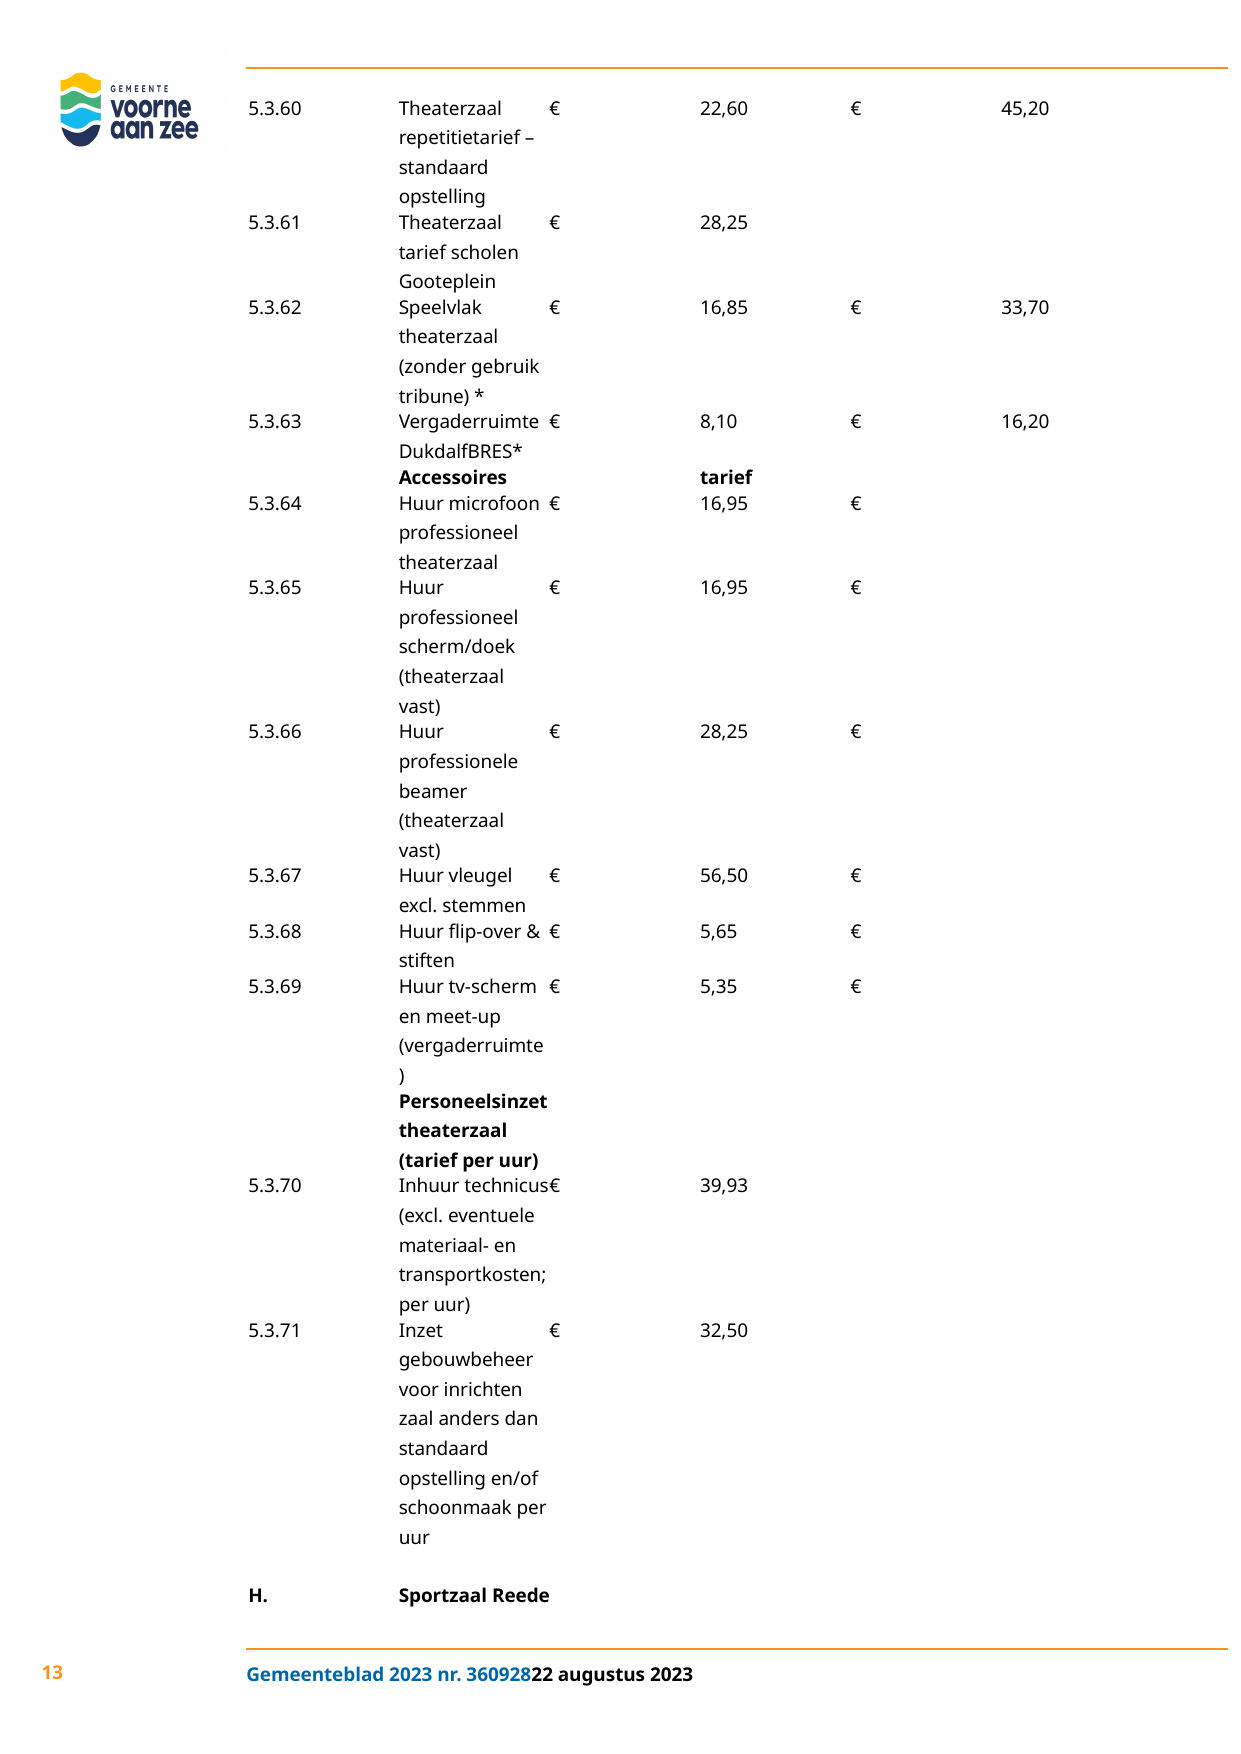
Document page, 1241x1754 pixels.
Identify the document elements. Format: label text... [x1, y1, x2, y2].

table_cell 28,25 [700, 719, 850, 863]
table_cell [1001, 1317, 1152, 1549]
table_cell € [549, 575, 700, 719]
table_cell 5.3.71 [248, 1317, 398, 1549]
table_cell Huur tv-scherm en meet-up (vergaderruimte) [399, 973, 549, 1088]
table_cell € [549, 973, 700, 1088]
table_cell € [549, 1317, 700, 1549]
table_cell [1001, 1088, 1152, 1173]
table_cell 5.3.66 [248, 719, 398, 863]
table_cell € [549, 1173, 700, 1317]
table_cell € [850, 719, 1001, 863]
table_cell 32,50 [700, 1317, 850, 1549]
table_cell € [850, 294, 1001, 409]
table_cell Vergaderruimte DukdalfBRES* [399, 409, 549, 464]
table_cell [1001, 719, 1152, 863]
picture [41, 47, 231, 172]
table_cell 5.3.62 [248, 294, 398, 409]
table_cell [248, 1088, 398, 1173]
table_cell 16,85 [700, 294, 850, 409]
table_cell € [549, 490, 700, 574]
table_cell € [850, 95, 1001, 209]
table_cell € [549, 209, 700, 294]
table_cell 16,95 [700, 575, 850, 719]
table_cell 5.3.68 [248, 918, 398, 973]
table_cell 16,95 [700, 490, 850, 574]
table_cell [850, 1088, 1001, 1173]
table_cell € [850, 973, 1001, 1088]
table_cell 45,20 [1001, 95, 1152, 209]
table_cell € [850, 409, 1001, 464]
table_header H. [248, 1583, 398, 1608]
table_cell [700, 1088, 850, 1173]
table_cell 33,70 [1001, 294, 1152, 409]
table_cell Inzet gebouwbeheer voor inrichten zaal anders dan standaard opstelling en/of schoonmaak per uur [399, 1317, 549, 1549]
table_cell 8,10 [700, 409, 850, 464]
table_cell [1001, 973, 1152, 1088]
table_header Sportzaal Reede [399, 1583, 1152, 1608]
table_cell 39,93 [700, 1173, 850, 1317]
table_cell € [549, 863, 700, 918]
table_cell [1001, 209, 1152, 294]
table_cell Personeelsinzet theaterzaal (tarief per uur) [399, 1088, 549, 1173]
table_cell [850, 209, 1001, 294]
table_cell 5,35 [700, 973, 850, 1088]
table_cell [1001, 490, 1152, 574]
table_cell [1001, 464, 1152, 490]
table_cell 5.3.67 [248, 863, 398, 918]
table_cell [850, 1317, 1001, 1549]
table_cell [549, 464, 700, 490]
table_cell 5.3.61 [248, 209, 398, 294]
table_cell 5.3.69 [248, 973, 398, 1088]
table_cell 5.3.70 [248, 1173, 398, 1317]
table_cell Accessoires [399, 464, 549, 490]
table_cell [248, 464, 398, 490]
table_cell [1001, 918, 1152, 973]
table_cell Inhuur technicus (excl. eventuele materiaal- en transportkosten; per uur) [399, 1173, 549, 1317]
table_cell Huur vleugel excl. stemmen [399, 863, 549, 918]
table_cell [1001, 1173, 1152, 1317]
table_cell € [850, 918, 1001, 973]
table_cell € [850, 863, 1001, 918]
table_cell [549, 1088, 700, 1173]
table_cell Huur professioneel scherm/doek (theaterzaal vast) [399, 575, 549, 719]
table_cell Theaterzaal tarief scholen Gooteplein [399, 209, 549, 294]
table_cell 56,50 [700, 863, 850, 918]
table_cell € [549, 918, 700, 973]
table_cell 28,25 [700, 209, 850, 294]
table_cell € [549, 719, 700, 863]
table_cell 22,60 [700, 95, 850, 209]
table_cell 5.3.65 [248, 575, 398, 719]
table_cell Speelvlak theaterzaal (zonder gebruik tribune) * [399, 294, 549, 409]
table_cell tarief [700, 464, 850, 490]
table_cell € [549, 294, 700, 409]
table_cell € [850, 575, 1001, 719]
table_cell [1001, 575, 1152, 719]
table_cell [1001, 863, 1152, 918]
table_cell Huur microfoon professioneel theaterzaal [399, 490, 549, 574]
table_cell 5.3.64 [248, 490, 398, 574]
table_cell 16,20 [1001, 409, 1152, 464]
table_cell Huur professionele beamer (theaterzaal vast) [399, 719, 549, 863]
table_cell 5.3.63 [248, 409, 398, 464]
table_cell Theaterzaal repetitietarief – standaard opstelling [399, 95, 549, 209]
table_cell [850, 1173, 1001, 1317]
table_cell € [850, 490, 1001, 574]
table_cell Huur flip-over & stiften [399, 918, 549, 973]
table_cell [850, 464, 1001, 490]
table_cell 5.3.60 [248, 95, 398, 209]
table_cell € [549, 95, 700, 209]
table_cell 5,65 [700, 918, 850, 973]
table_cell € [549, 409, 700, 464]
